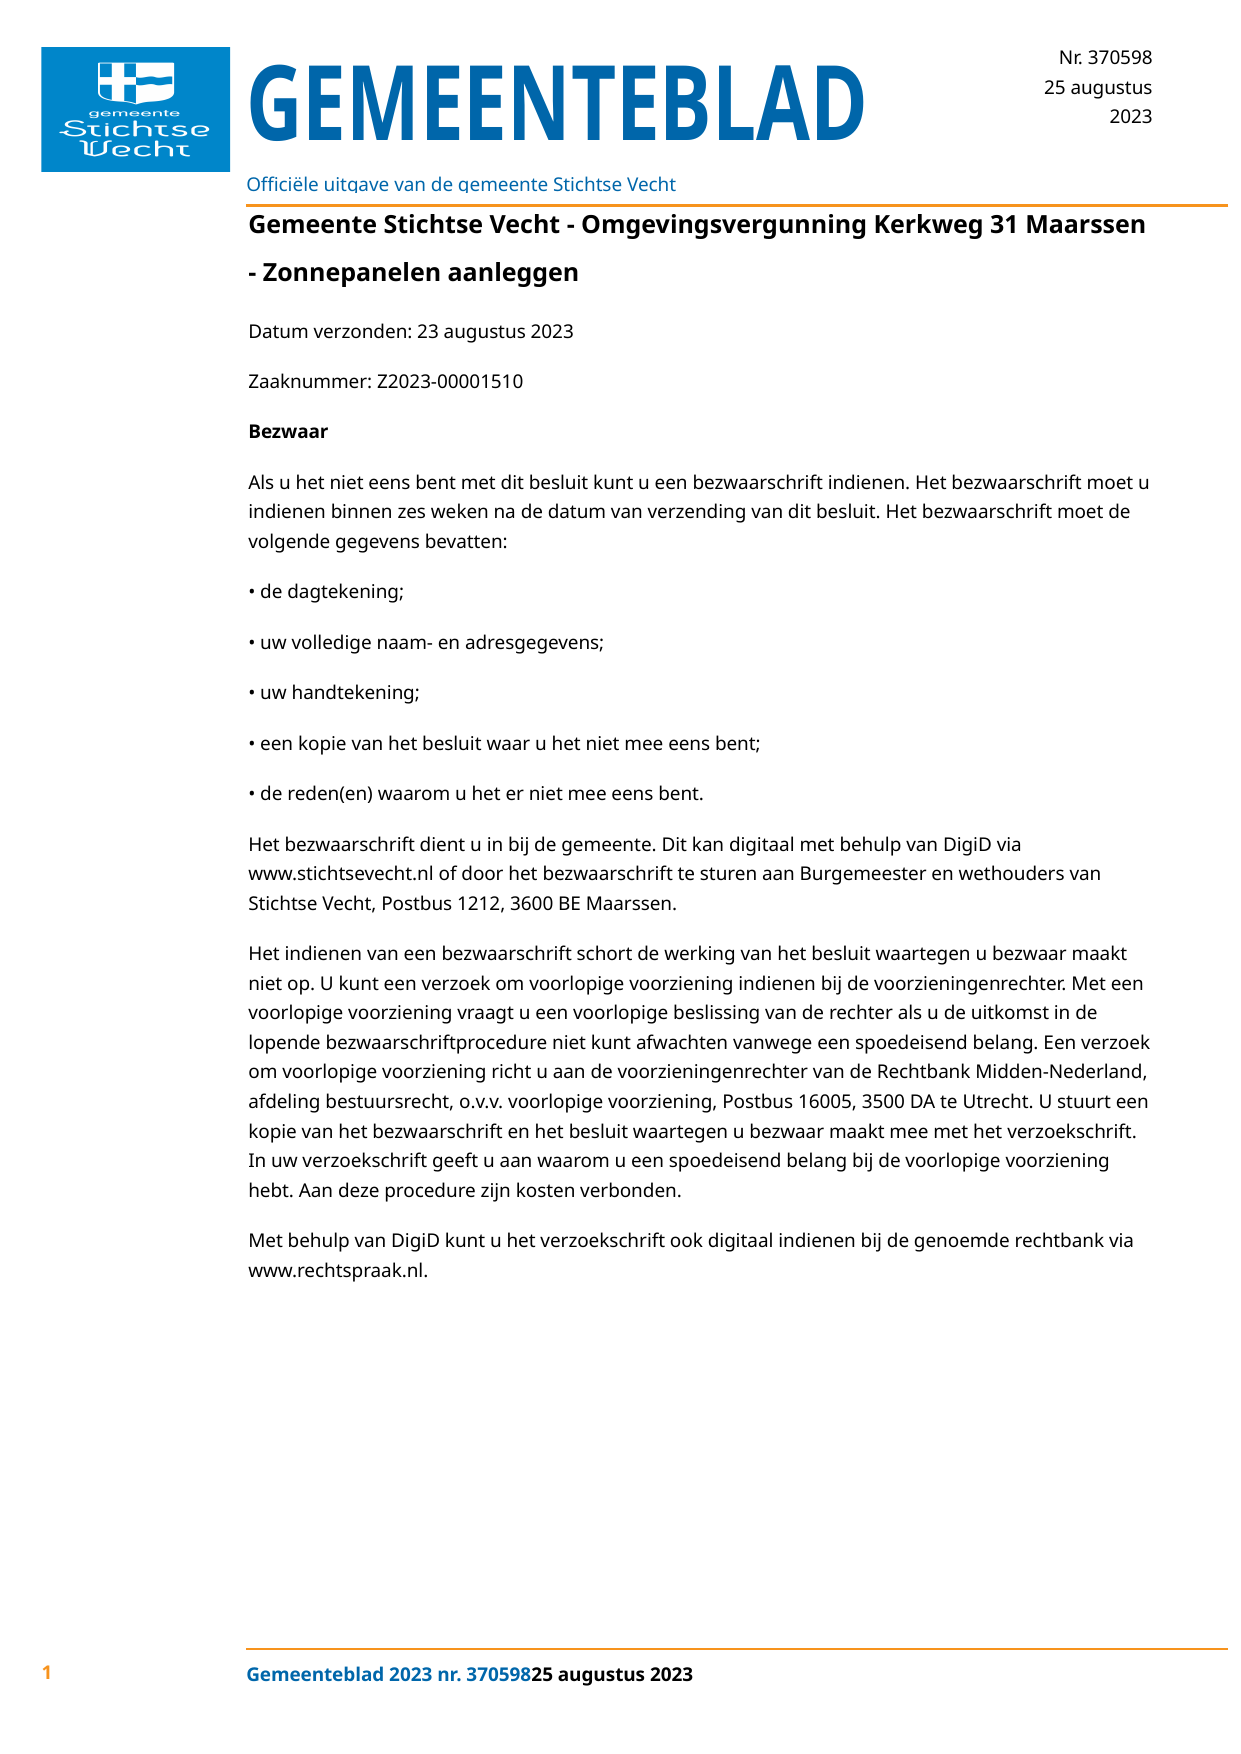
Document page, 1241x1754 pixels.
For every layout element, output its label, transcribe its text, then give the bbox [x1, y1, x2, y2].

text • uw volledige naam- en adresgegevens; [248, 629, 1152, 655]
text Het bezwaarschrift dient u in bij de gemeente. Dit kan digitaal met behulp van DigiD via www.stichtsevecht.nl of door het bezwaarschrift te sturen aan Burgemeester en wethouders van Stichtse Vecht, Postbus 1212, 3600 BE Maarssen. [248, 831, 1152, 916]
text Zaaknummer: Z2023-00001510 [248, 368, 1152, 394]
text Gemeente Stichtse Vecht - Omgevingsvergunning Kerkweg 31 Maarssen - Zonnepanelen aanleggen [248, 207, 1152, 288]
text Het indienen van een bezwaarschrift schort de werking van het besluit waartegen u bezwaar maakt niet op. U kunt een verzoek om voorlopige voorziening indienen bij de voorzieningenrechter. Met een voorlopige voorziening vraagt u een voorlopige beslissing van de rechter als u de uitkomst in de lopende bezwaarschriftprocedure niet kunt afwachten vanwege een spoedeisend belang. Een verzoek om voorlopige voorziening richt u aan de voorzieningenrechter van de Rechtbank Midden-Nederland, afdeling bestuursrecht, o.v.v. voorlopige voorziening, Postbus 16005, 3500 DA te Utrecht. U stuurt een kopie van het bezwaarschrift en het besluit waartegen u bezwaar maakt mee met het verzoekschrift. In uw verzoekschrift geeft u aan waarom u een spoedeisend belang bij de voorlopige voorziening hebt. Aan deze procedure zijn kosten verbonden. [248, 940, 1152, 1203]
picture [137, 63, 174, 103]
text Datum verzonden: 23 augustus 2023 [248, 318, 1152, 344]
text • de reden(en) waarom u het er niet mee eens bent. [248, 780, 1152, 806]
picture [99, 63, 135, 101]
text Met behulp van DigiD kunt u het verzoekschrift ook digitaal indienen bij de genoemde rechtbank via www.rechtspraak.nl. [248, 1227, 1152, 1283]
text • een kopie van het besluit waar u het niet mee eens bent; [248, 730, 1152, 756]
text • uw handtekening; [248, 679, 1152, 705]
text Als u het niet eens bent met dit besluit kunt u een bezwaarschrift indienen. Het bezwaarschrift moet u indienen binnen zes weken na de datum van verzending van dit besluit. Het bezwaarschrift moet de volgende gegevens bevatten: [248, 469, 1152, 554]
text • de dagtekening; [248, 579, 1152, 604]
text Bezwaar [248, 419, 1152, 444]
